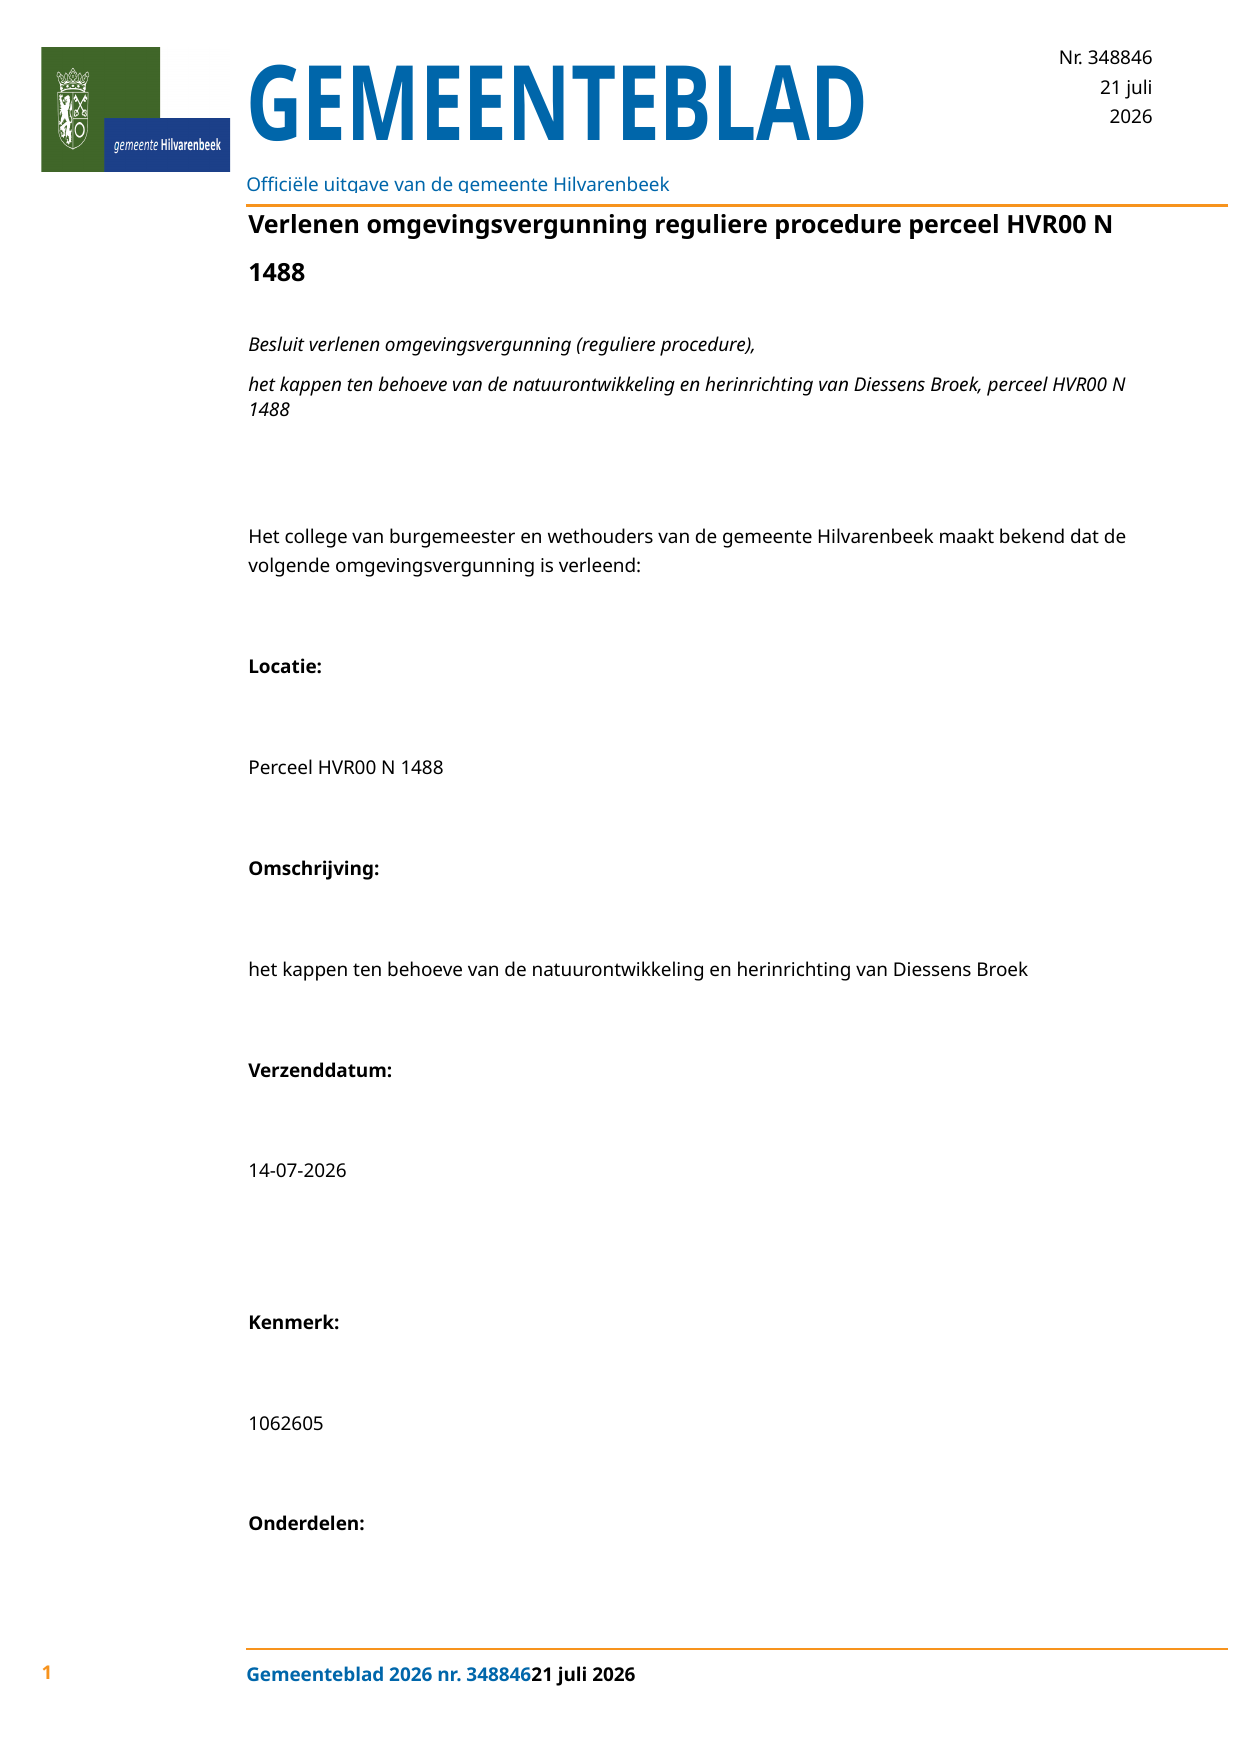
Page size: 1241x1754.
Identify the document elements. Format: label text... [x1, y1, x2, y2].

text Onderdelen: [248, 1511, 1152, 1536]
text 14-07-2026 [248, 1158, 1152, 1183]
text 1062605 [248, 1410, 1152, 1435]
picture [41, 47, 231, 172]
text Het college van burgemeester en wethouders van de gemeente Hilvarenbeek maakt bekend dat de volgende omgevingsvergunning is verleend: [248, 523, 1152, 578]
text Verzenddatum: [248, 1057, 1152, 1082]
text Locatie: [248, 653, 1152, 679]
text het kappen ten behoeve van de natuurontwikkeling en herinrichting van Diessens Broek [248, 956, 1152, 982]
text Kenmerk: [248, 1309, 1152, 1334]
text Verlenen omgevingsvergunning reguliere procedure perceel HVR00 N 1488 [248, 207, 1152, 288]
text het kappen ten behoeve van de natuurontwikkeling en herinrichting van Diessens Broek, perceel HVR00 N 1488 [248, 371, 1152, 422]
text Besluit verlenen omgevingsvergunning (reguliere procedure), [248, 331, 1152, 357]
text Omschrijving: [248, 855, 1152, 881]
text Perceel HVR00 N 1488 [248, 754, 1152, 780]
